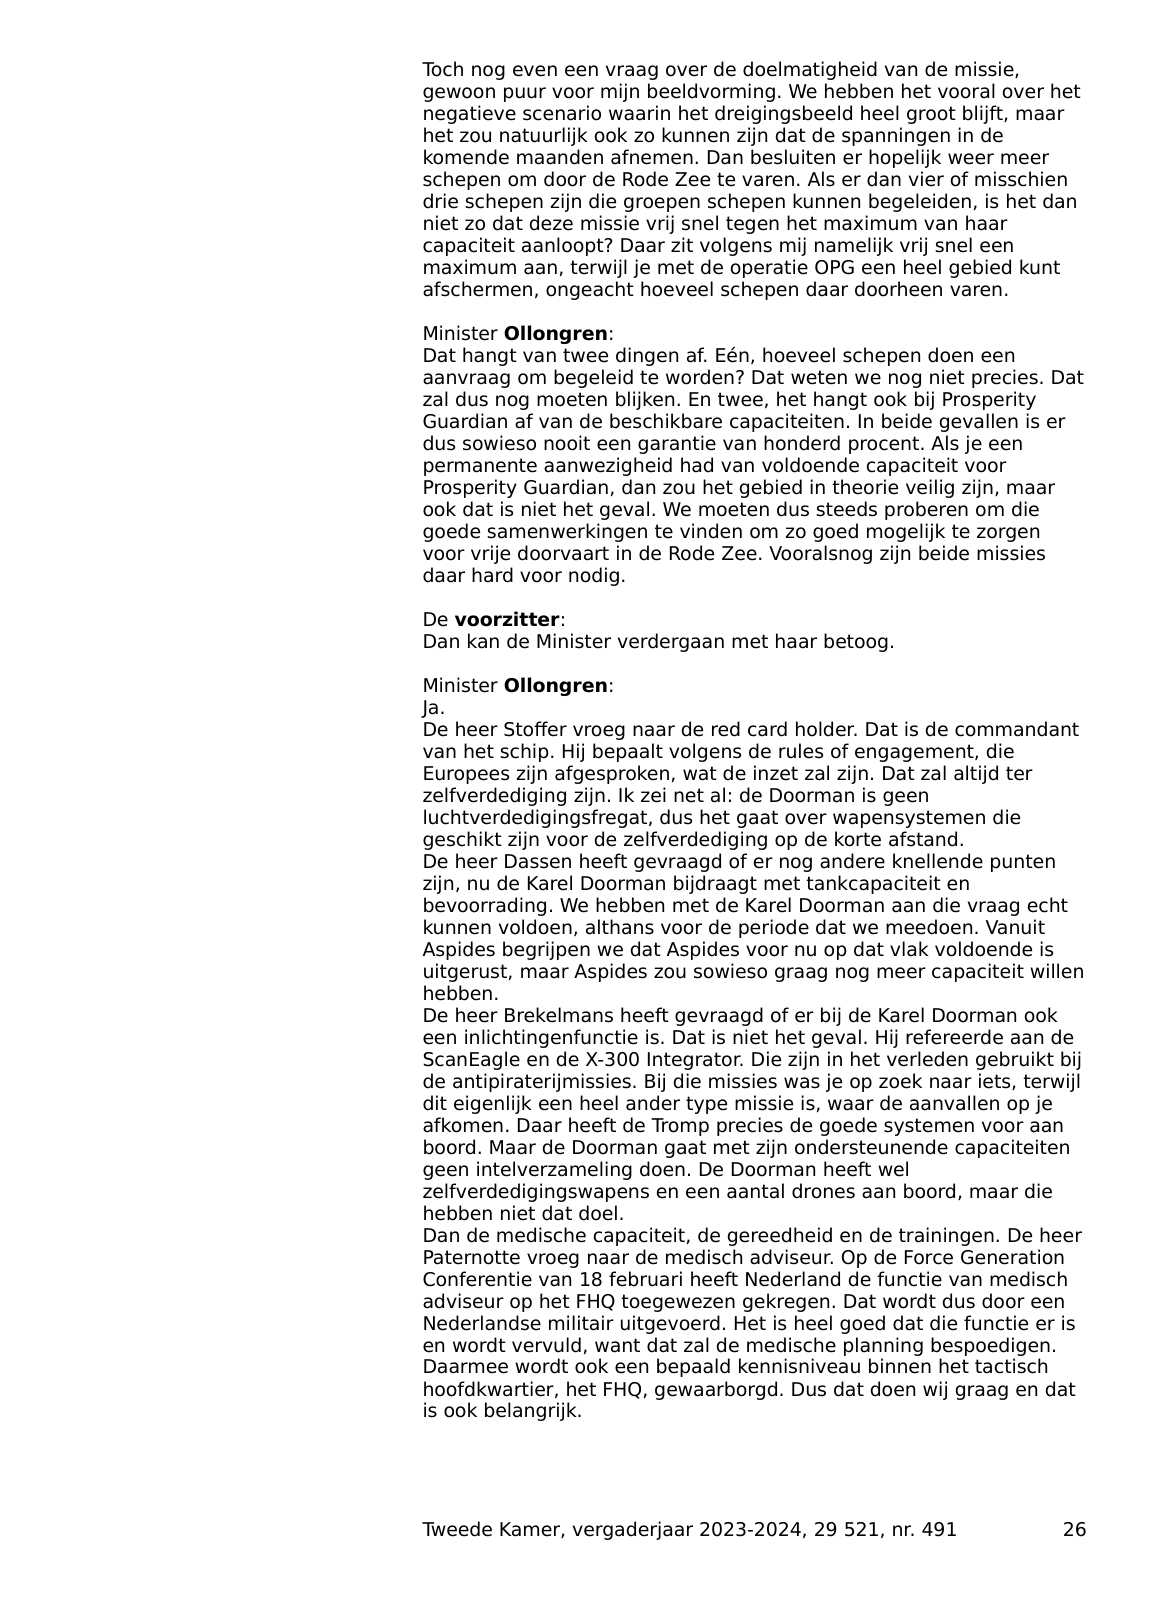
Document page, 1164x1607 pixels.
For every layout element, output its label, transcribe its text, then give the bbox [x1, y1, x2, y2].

text De heer Stoffer vroeg naar de red card holder. Dat is de commandant van het schip. Hij bepaalt volgens de rules of engagement, die Europees zijn afgesproken, wat de inzet zal zijn. Dat zal altijd ter zelfverdediging zijn. Ik zei net al: de Doorman is geen luchtverdedigingsfregat, dus het gaat over wapensystemen die geschikt zijn voor de zelfverdediging op de korte afstand. [422, 719, 1087, 851]
text Toch nog even een vraag over de doelmatigheid van de missie, gewoon puur voor mijn beeldvorming. We hebben het vooral over het negatieve scenario waarin het dreigingsbeeld heel groot blijft, maar het zou natuurlijk ook zo kunnen zijn dat de spanningen in de komende maanden afnemen. Dan besluiten er hopelijk weer meer schepen om door de Rode Zee te varen. Als er dan vier of misschien drie schepen zijn die groepen schepen kunnen begeleiden, is het dan niet zo dat deze missie vrij snel tegen het maximum van haar capaciteit aanloopt? Daar zit volgens mij namelijk vrij snel een maximum aan, terwijl je met de operatie OPG een heel gebied kunt afschermen, ongeacht hoeveel schepen daar doorheen varen. [422, 59, 1087, 301]
text De heer Dassen heeft gevraagd of er nog andere knellende punten zijn, nu de Karel Doorman bijdraagt met tankcapaciteit en bevoorrading. We hebben met de Karel Doorman aan die vraag echt kunnen voldoen, althans voor de periode dat we meedoen. Vanuit Aspides begrijpen we dat Aspides voor nu op dat vlak voldoende is uitgerust, maar Aspides zou sowieso graag nog meer capaciteit willen hebben. [422, 851, 1087, 1005]
text Dan kan de Minister verdergaan met haar betoog. [422, 631, 1087, 653]
text De voorzitter: [422, 609, 1087, 631]
text Dan de medische capaciteit, de gereedheid en de trainingen. De heer Paternotte vroeg naar de medisch adviseur. Op de Force Generation Conferentie van 18 februari heeft Nederland de functie van medisch adviseur op het FHQ toegewezen gekregen. Dat wordt dus door een Nederlandse militair uitgevoerd. Het is heel goed dat die functie er is en wordt vervuld, want dat zal de medische planning bespoedigen. Daarmee wordt ook een bepaald kennisniveau binnen het tactisch hoofdkwartier, het FHQ, gewaarborgd. Dus dat doen wij graag en dat is ook belangrijk. [422, 1224, 1087, 1422]
text Dat hangt van twee dingen af. Eén, hoeveel schepen doen een aanvraag om begeleid te worden? Dat weten we nog niet precies. Dat zal dus nog moeten blijken. En twee, het hangt ook bij Prosperity Guardian af van de beschikbare capaciteiten. In beide gevallen is er dus sowieso nooit een garantie van honderd procent. Als je een permanente aanwezigheid had van voldoende capaciteit voor Prosperity Guardian, dan zou het gebied in theorie veilig zijn, maar ook dat is niet het geval. We moeten dus steeds proberen om die goede samenwerkingen te vinden om zo goed mogelijk te zorgen voor vrije doorvaart in de Rode Zee. Vooralsnog zijn beide missies daar hard voor nodig. [422, 345, 1087, 587]
text De heer Brekelmans heeft gevraagd of er bij de Karel Doorman ook een inlichtingenfunctie is. Dat is niet het geval. Hij refereerde aan de ScanEagle en de X-300 Integrator. Die zijn in het verleden gebruikt bij de antipiraterijmissies. Bij die missies was je op zoek naar iets, terwijl dit eigenlijk een heel ander type missie is, waar de aanvallen op je afkomen. Daar heeft de Tromp precies de goede systemen voor aan boord. Maar de Doorman gaat met zijn ondersteunende capaciteiten geen intelverzameling doen. De Doorman heeft wel zelfverdedigingswapens en een aantal drones aan boord, maar die hebben niet dat doel. [422, 1005, 1087, 1224]
text Minister Ollongren: [422, 323, 1087, 345]
text Minister Ollongren: [422, 675, 1087, 697]
text Ja. [422, 697, 1087, 719]
